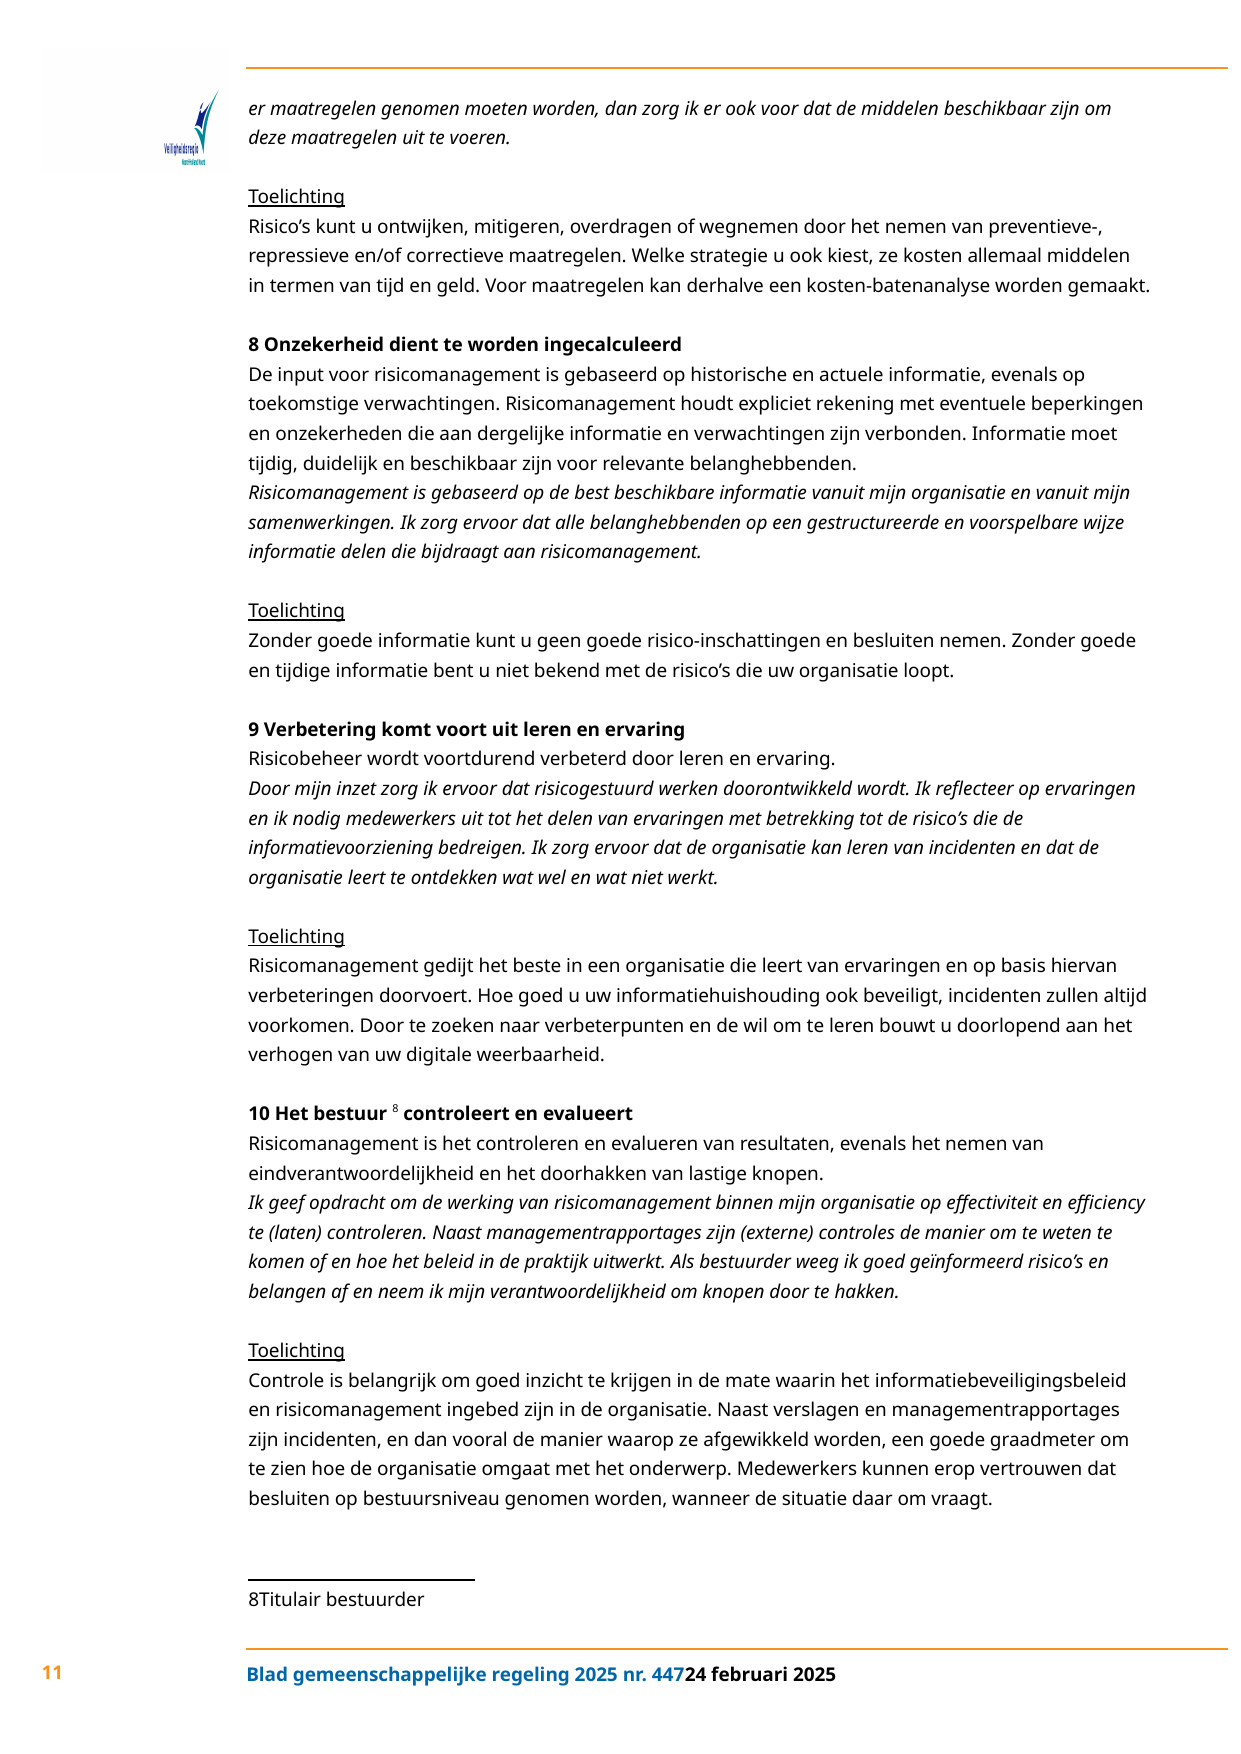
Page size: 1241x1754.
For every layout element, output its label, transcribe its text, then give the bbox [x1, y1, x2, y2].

text Toelichting [248, 183, 1152, 209]
text Controle is belangrijk om goed inzicht te krijgen in de mate waarin het informatiebeveiligingsbeleid en risicomanagement ingebed zijn in de organisatie. Naast verslagen en managementrapportages zijn incidenten, en dan vooral de manier waarop ze afgewikkeld worden, een goede graadmeter om te zien hoe de organisatie omgaat met het onderwerp. Medewerkers kunnen erop vertrouwen dat besluiten op bestuursniveau genomen worden, wanneer de situatie daar om vraagt. [248, 1367, 1152, 1511]
text Toelichting [248, 1337, 1152, 1363]
text Risico’s kunt u ontwijken, mitigeren, overdragen of wegnemen door het nemen van preventieve-, repressieve en/of correctieve maatregelen. Welke strategie u ook kiest, ze kosten allemaal middelen in termen van tijd en geld. Voor maatregelen kan derhalve een kosten-batenanalyse worden gemaakt. [248, 213, 1152, 298]
text Toelichting [248, 923, 1152, 949]
text Titulair bestuurder [248, 1586, 1152, 1612]
text Risicomanagement is het controleren en evalueren van resultaten, evenals het nemen van eindverantwoordelijkheid en het doorhakken van lastige knopen. [248, 1130, 1152, 1186]
picture [41, 47, 231, 172]
text 8 Onzekerheid dient te worden ingecalculeerd [248, 331, 1152, 357]
text Toelichting [248, 598, 1152, 623]
text Ik geef opdracht om de werking van risicomanagement binnen mijn organisatie op effectiviteit en efficiency te (laten) controleren. Naast managementrapportages zijn (externe) controles de manier om te weten te komen of en hoe het beleid in de praktijk uitwerkt. Als bestuurder weeg ik goed geïnformeerd risico’s en belangen af en neem ik mijn verantwoordelijkheid om knopen door te hakken. [248, 1189, 1152, 1304]
text Risicomanagement gedijt het beste in een organisatie die leert van ervaringen en op basis hiervan verbeteringen doorvoert. Hoe goed u uw informatiehuishouding ook beveiligt, incidenten zullen altijd voorkomen. Door te zoeken naar verbeterpunten en de wil om te leren bouwt u doorlopend aan het verhogen van uw digitale weerbaarheid. [248, 953, 1152, 1067]
text er maatregelen genomen moeten worden, dan zorg ik er ook voor dat de middelen beschikbaar zijn om deze maatregelen uit te voeren. [248, 95, 1152, 150]
text Door mijn inzet zorg ik ervoor dat risicogestuurd werken doorontwikkeld wordt. Ik reflecteer op ervaringen en ik nodig medewerkers uit tot het delen van ervaringen met betrekking tot de risico’s die de informatievoorziening bedreigen. Ik zorg ervoor dat de organisatie kan leren van incidenten en dat de organisatie leert te ontdekken wat wel en wat niet werkt. [248, 775, 1152, 890]
text Zonder goede informatie kunt u geen goede risico-inschattingen en besluiten nemen. Zonder goede en tijdige informatie bent u niet bekend met de risico’s die uw organisatie loopt. [248, 627, 1152, 683]
text Risicomanagement is gebaseerd op de best beschikbare informatie vanuit mijn organisatie en vanuit mijn samenwerkingen. Ik zorg ervoor dat alle belanghebbenden op een gestructureerde en voorspelbare wijze informatie delen die bijdraagt aan risicomanagement. [248, 479, 1152, 564]
text 10 Het bestuur controleert en evalueert [248, 1101, 1152, 1126]
text Risicobeheer wordt voortdurend verbeterd door leren en ervaring. [248, 746, 1152, 771]
text De input voor risicomanagement is gebaseerd op historische en actuele informatie, evenals op toekomstige verwachtingen. Risicomanagement houdt expliciet rekening met eventuele beperkingen en onzekerheden die aan dergelijke informatie en verwachtingen zijn verbonden. Informatie moet tijdig, duidelijk en beschikbaar zijn voor relevante belanghebbenden. [248, 361, 1152, 476]
text 9 Verbetering komt voort uit leren en ervaring [248, 716, 1152, 742]
